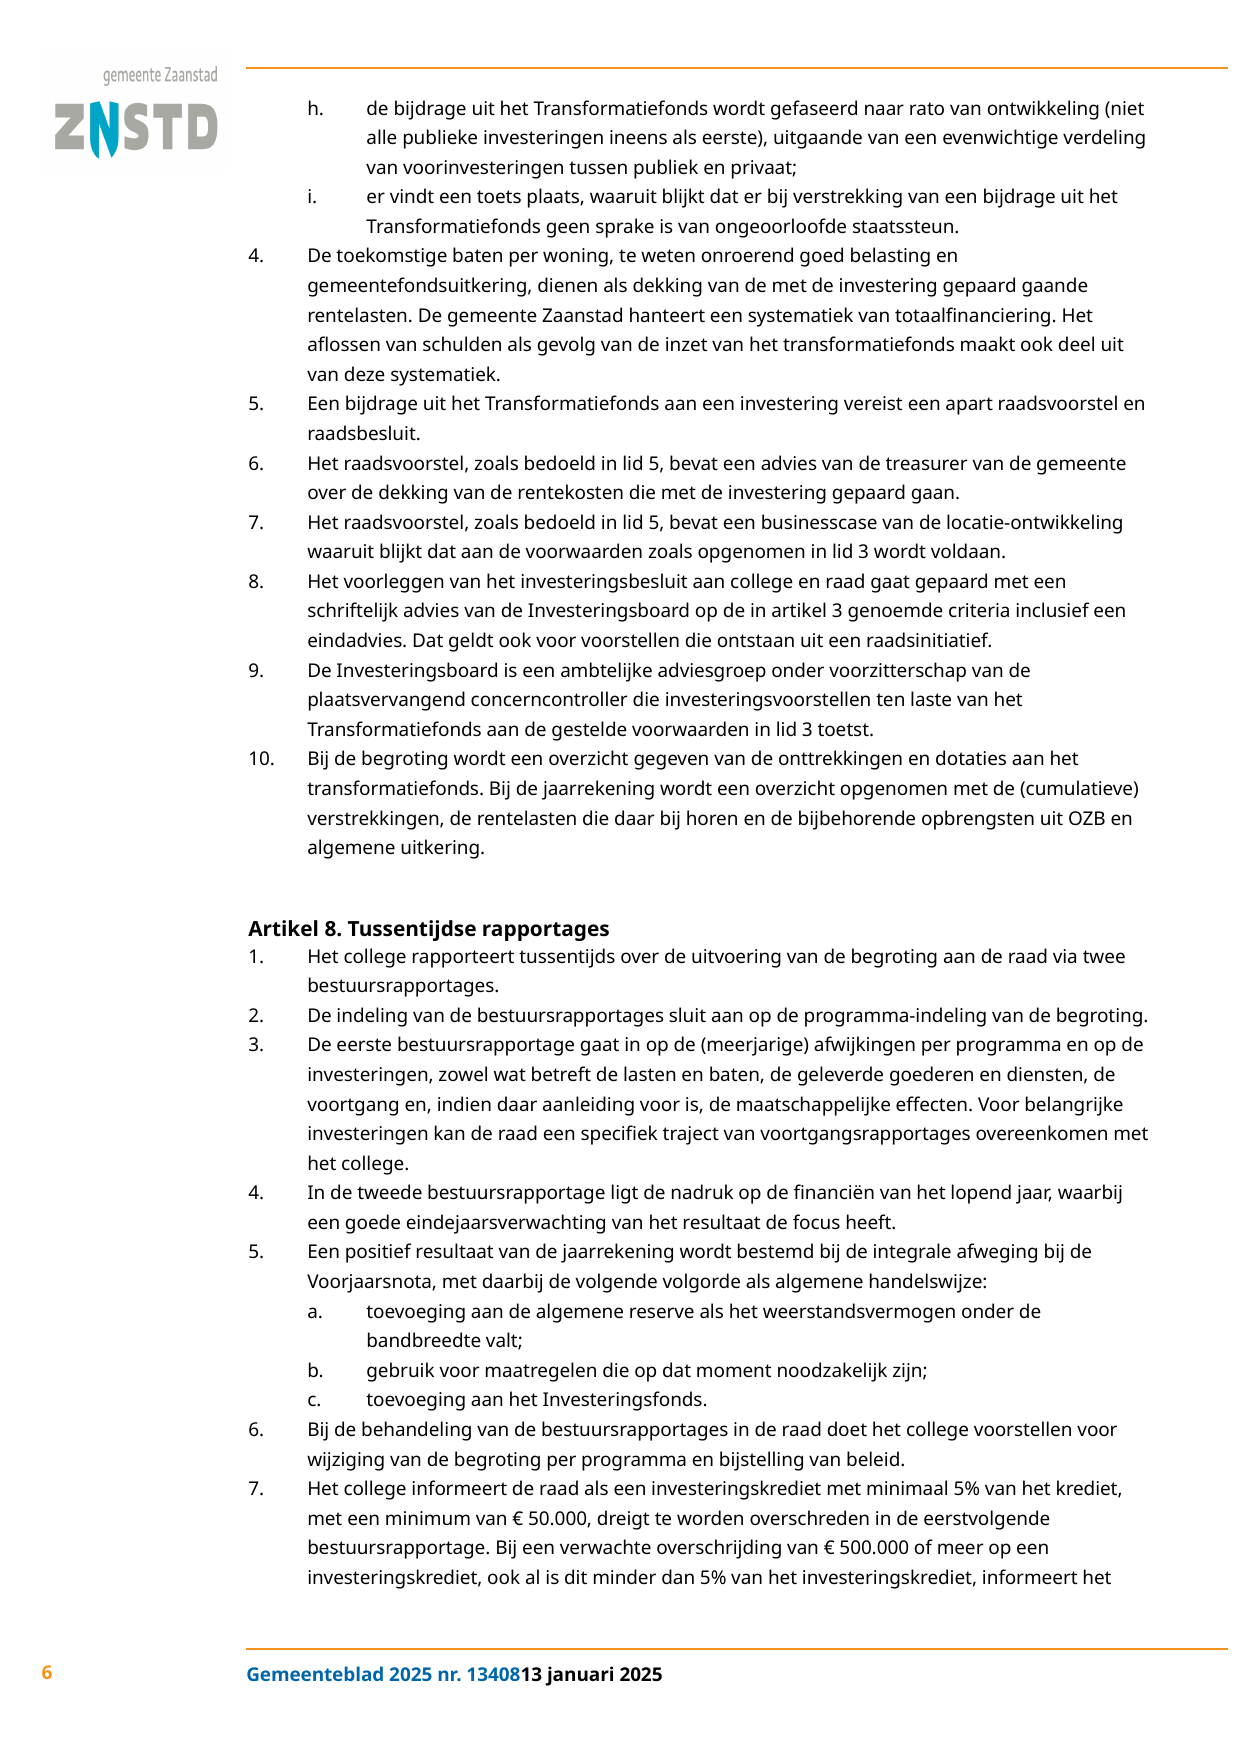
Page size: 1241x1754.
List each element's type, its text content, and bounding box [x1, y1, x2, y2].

list In de tweede bestuursrapportage ligt de nadruk op de financiën van het lopend jaar, waarbij een goede eindejaarsverwachting van het resultaat de focus heeft. [248, 1179, 1152, 1235]
list de bijdrage uit het Transformatiefonds wordt gefaseerd naar rato van ontwikkeling (niet alle publieke investeringen ineens als eerste), uitgaande van een evenwichtige verdeling van voorinvesteringen tussen publiek en privaat; [307, 95, 1152, 180]
list De Investeringsboard is een ambtelijke adviesgroep onder voorzitterschap van de plaatsvervangend concerncontroller die investeringsvoorstellen ten laste van het Transformatiefonds aan de gestelde voorwaarden in lid 3 toetst. [248, 657, 1152, 742]
list Een bijdrage uit het Transformatiefonds aan een investering vereist een apart raadsvoorstel en raadsbesluit. [248, 391, 1152, 446]
list Het college rapporteert tussentijds over de uitvoering van de begroting aan de raad via twee bestuursrapportages. [248, 943, 1152, 998]
picture [41, 47, 231, 172]
list toevoeging aan het Investeringsfonds. [307, 1387, 1152, 1412]
list toevoeging aan de algemene reserve als het weerstandsvermogen onder de bandbreedte valt; [307, 1298, 1152, 1353]
list Een positief resultaat van de jaarrekening wordt bestemd bij de integrale afweging bij de Voorjaarsnota, met daarbij de volgende volgorde als algemene handelswijze: [248, 1239, 1152, 1294]
list De toekomstige baten per woning, te weten onroerend goed belasting en gemeentefondsuitkering, dienen als dekking van de met de investering gepaard gaande rentelasten. De gemeente Zaanstad hanteert een systematiek van totaalfinanciering. Het aflossen van schulden als gevolg van de inzet van het transformatiefonds maakt ook deel uit van deze systematiek. [248, 243, 1152, 387]
list De indeling van de bestuursrapportages sluit aan op de programma-indeling van de begroting. [248, 1002, 1152, 1028]
list gebruik voor maatregelen die op dat moment noodzakelijk zijn; [307, 1357, 1152, 1383]
list Bij de behandeling van de bestuursrapportages in de raad doet het college voorstellen voor wijziging van de begroting per programma en bijstelling van beleid. [248, 1416, 1152, 1471]
list Het college informeert de raad als een investeringskrediet met minimaal 5% van het krediet, met een minimum van € 50.000, dreigt te worden overschreden in de eerstvolgende bestuursrapportage. Bij een verwachte overschrijding van € 500.000 of meer op een investeringskrediet, ook al is dit minder dan 5% van het investeringskrediet, informeert het [248, 1475, 1152, 1590]
list Het raadsvoorstel, zoals bedoeld in lid 5, bevat een businesscase van de locatie-ontwikkeling waaruit blijkt dat aan de voorwaarden zoals opgenomen in lid 3 wordt voldaan. [248, 509, 1152, 564]
list De eerste bestuursrapportage gaat in op de (meerjarige) afwijkingen per programma en op de investeringen, zowel wat betreft de lasten en baten, de geleverde goederen en diensten, de voortgang en, indien daar aanleiding voor is, de maatschappelijke effecten. Voor belangrijke investeringen kan de raad een specifiek traject van voortgangsrapportages overeenkomen met het college. [248, 1032, 1152, 1176]
list Het voorleggen van het investeringsbesluit aan college en raad gaat gepaard met een schriftelijk advies van de Investeringsboard op de in artikel 3 genoemde criteria inclusief een eindadvies. Dat geldt ook voor voorstellen die ontstaan uit een raadsinitiatief. [248, 568, 1152, 653]
text Artikel 8. Tussentijdse rapportages [248, 914, 1152, 943]
list er vindt een toets plaats, waaruit blijkt dat er bij verstrekking van een bijdrage uit het Transformatiefonds geen sprake is van ongeoorloofde staatssteun. [307, 183, 1152, 239]
list Bij de begroting wordt een overzicht gegeven van de onttrekkingen en dotaties aan het transformatiefonds. Bij de jaarrekening wordt een overzicht opgenomen met de (cumulatieve) verstrekkingen, de rentelasten die daar bij horen en de bijbehorende opbrengsten uit OZB en algemene uitkering. [248, 746, 1152, 860]
list Het raadsvoorstel, zoals bedoeld in lid 5, bevat een advies van de treasurer van de gemeente over de dekking van de rentekosten die met de investering gepaard gaan. [248, 450, 1152, 505]
